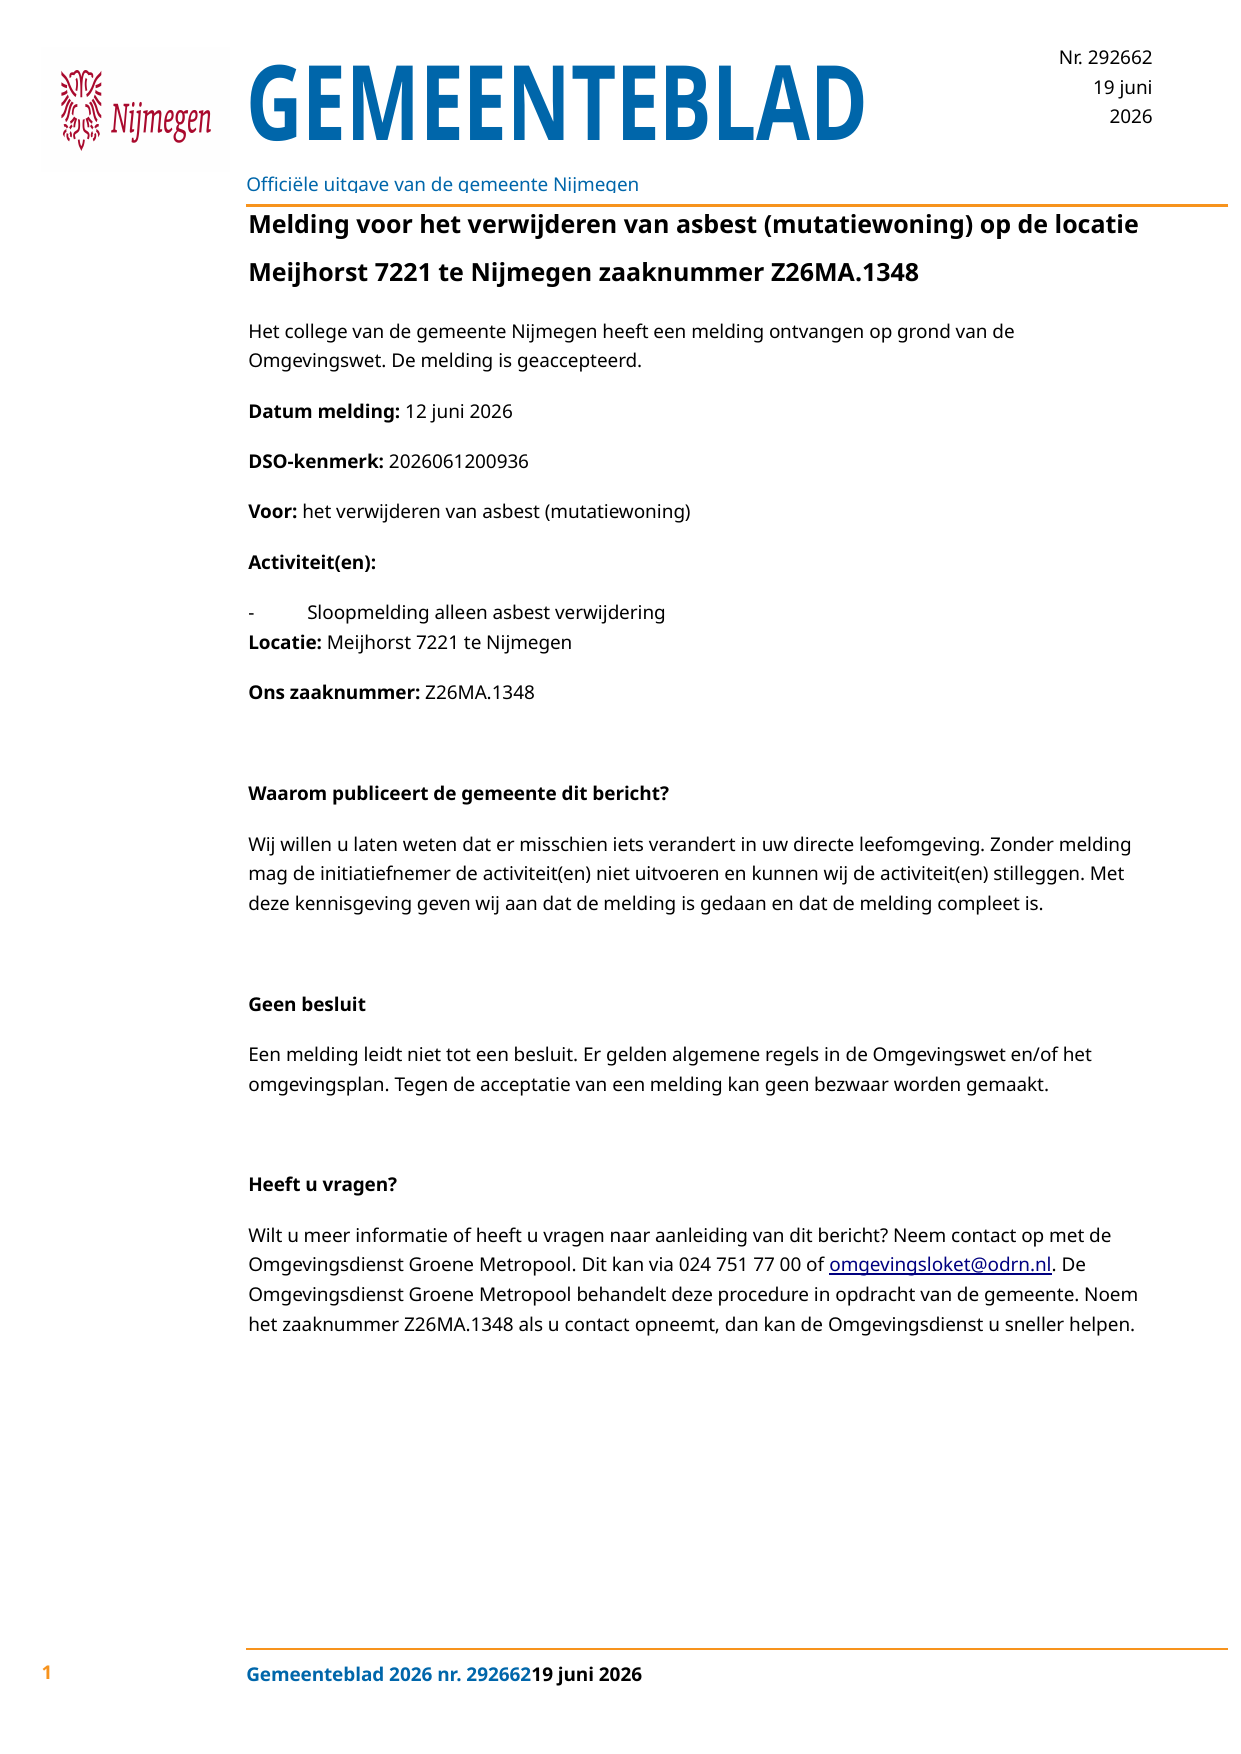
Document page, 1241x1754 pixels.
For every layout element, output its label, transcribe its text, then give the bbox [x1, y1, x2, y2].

text Het college van de gemeente Nijmegen heeft een melding ontvangen op grond van de Omgevingswet. De melding is geaccepteerd. [248, 318, 1152, 373]
text Ons zaaknummer: Z26MA.1348 [248, 679, 1152, 705]
list Sloopmelding alleen asbest verwijdering [248, 599, 1152, 625]
text Een melding leidt niet tot een besluit. Er gelden algemene regels in de Omgevingswet en/of het omgevingsplan. Tegen de acceptatie van een melding kan geen bezwaar worden gemaakt. [248, 1041, 1152, 1097]
text Wij willen u laten weten dat er misschien iets verandert in uw directe leefomgeving. Zonder melding mag de initiatiefnemer de activiteit(en) niet uitvoeren en kunnen wij de activiteit(en) stilleggen. Met deze kennisgeving geven wij aan dat de melding is gedaan en dat de melding compleet is. [248, 831, 1152, 916]
text Wilt u meer informatie of heeft u vragen naar aanleiding van dit bericht? Neem contact op met de Omgevingsdienst Groene Metropool. Dit kan via 024 751 77 00 of omgevingsloket@odrn.nl. De Omgevingsdienst Groene Metropool behandelt deze procedure in opdracht van de gemeente. Noem het zaaknummer Z26MA.1348 als u contact opneemt, dan kan de Omgevingsdienst u sneller helpen. [248, 1222, 1152, 1337]
text Activiteit(en): [248, 549, 1152, 575]
text DSO-kenmerk: 2026061200936 [248, 448, 1152, 474]
text Waarom publiceert de gemeente dit bericht? [248, 780, 1152, 806]
text Geen besluit [248, 991, 1152, 1017]
text Melding voor het verwijderen van asbest (mutatiewoning) op de locatie Meijhorst 7221 te Nijmegen zaaknummer Z26MA.1348 [248, 207, 1152, 288]
text Datum melding: 12 juni 2026 [248, 398, 1152, 424]
text Heeft u vragen? [248, 1172, 1152, 1197]
picture [41, 47, 231, 172]
text Voor: het verwijderen van asbest (mutatiewoning) [248, 499, 1152, 524]
text Locatie: Meijhorst 7221 te Nijmegen [248, 629, 1152, 655]
